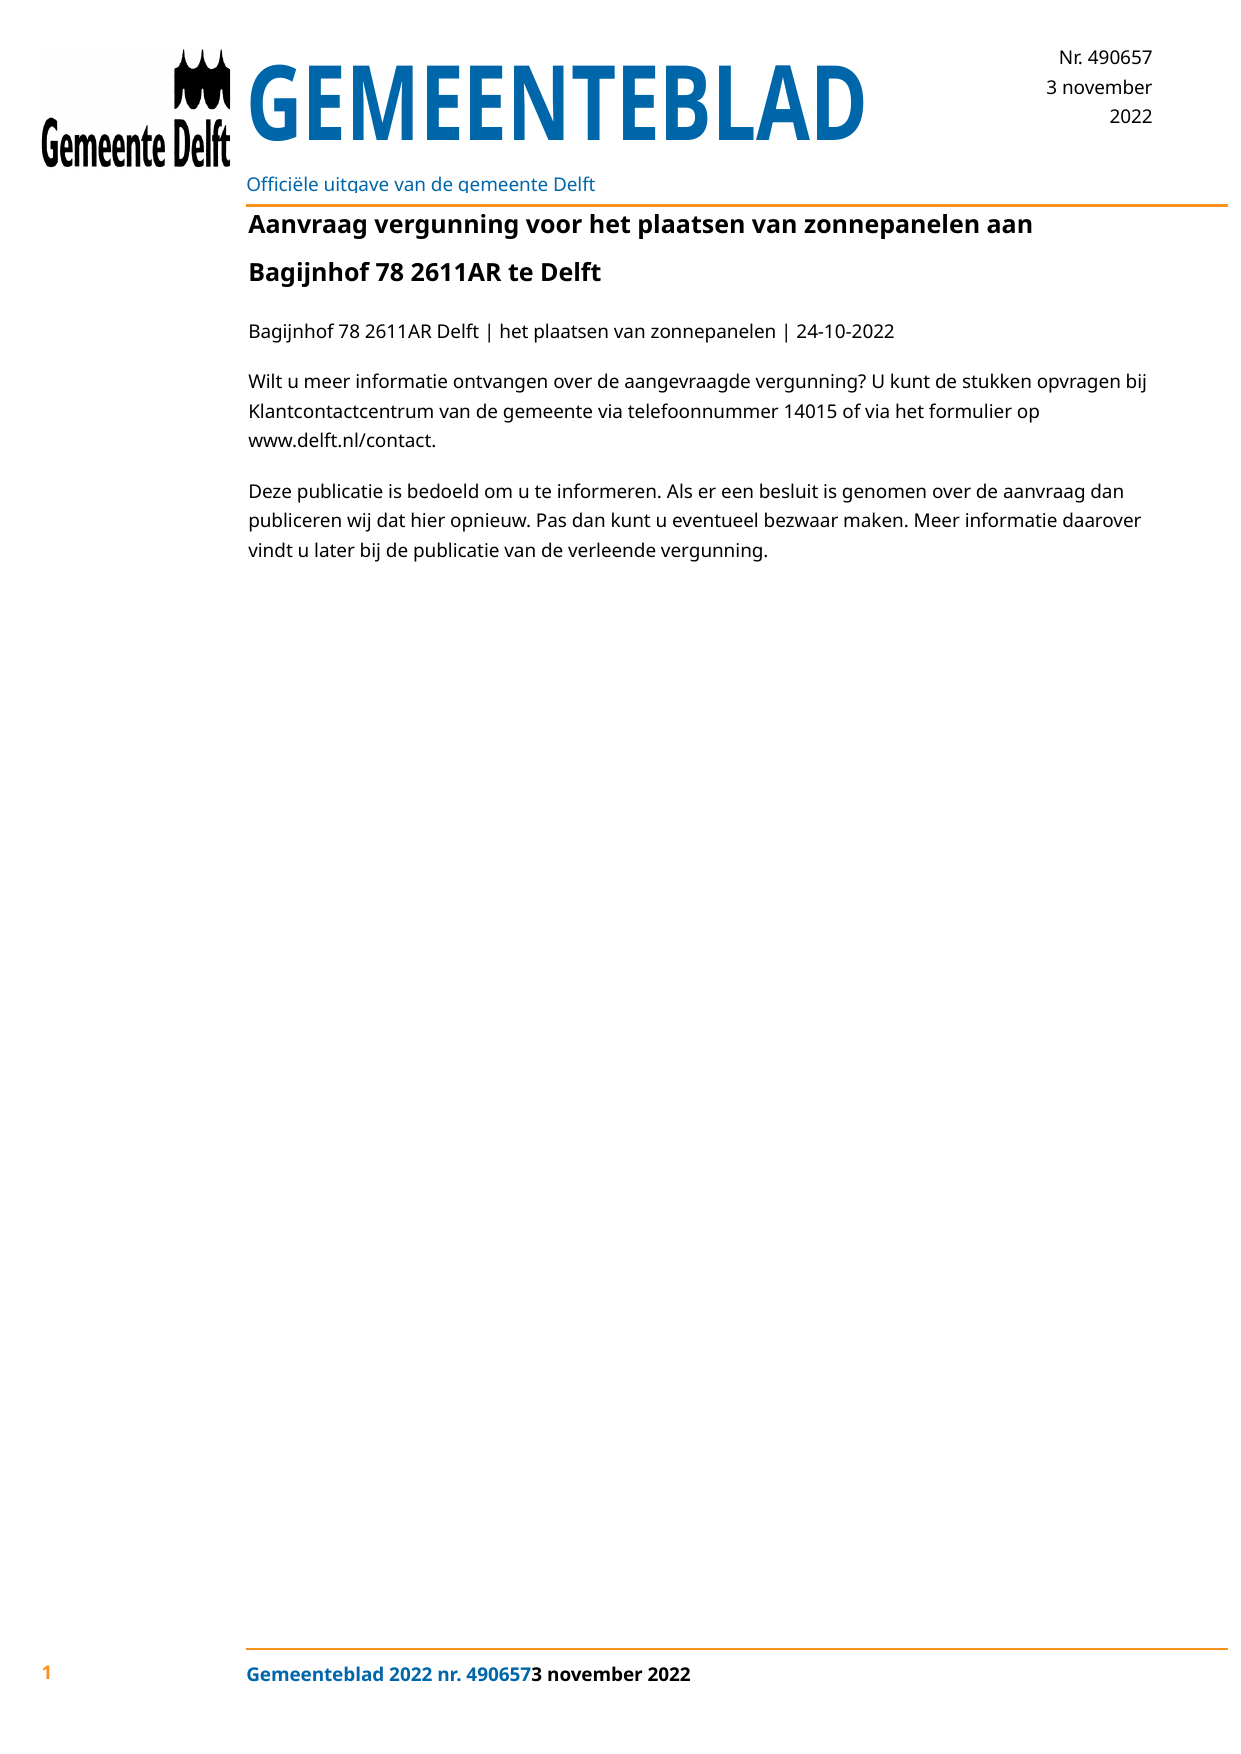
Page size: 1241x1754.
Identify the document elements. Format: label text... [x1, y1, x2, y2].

text Aanvraag vergunning voor het plaatsen van zonnepanelen aan Bagijnhof 78 2611AR te Delft [248, 207, 1152, 288]
text Wilt u meer informatie ontvangen over de aangevraagde vergunning? U kunt de stukken opvragen bij Klantcontactcentrum van de gemeente via telefoonnummer 14015 of via het formulier op www.delft.nl/contact. [248, 368, 1152, 453]
text Deze publicatie is bedoeld om u te informeren. Als er een besluit is genomen over de aanvraag dan publiceren wij dat hier opnieuw. Pas dan kunt u eventueel bezwaar maken. Meer informatie daarover vindt u later bij de publicatie van de verleende vergunning. [248, 478, 1152, 563]
picture [41, 47, 231, 172]
text Bagijnhof 78 2611AR Delft | het plaatsen van zonnepanelen | 24-10-2022 [248, 318, 1152, 344]
